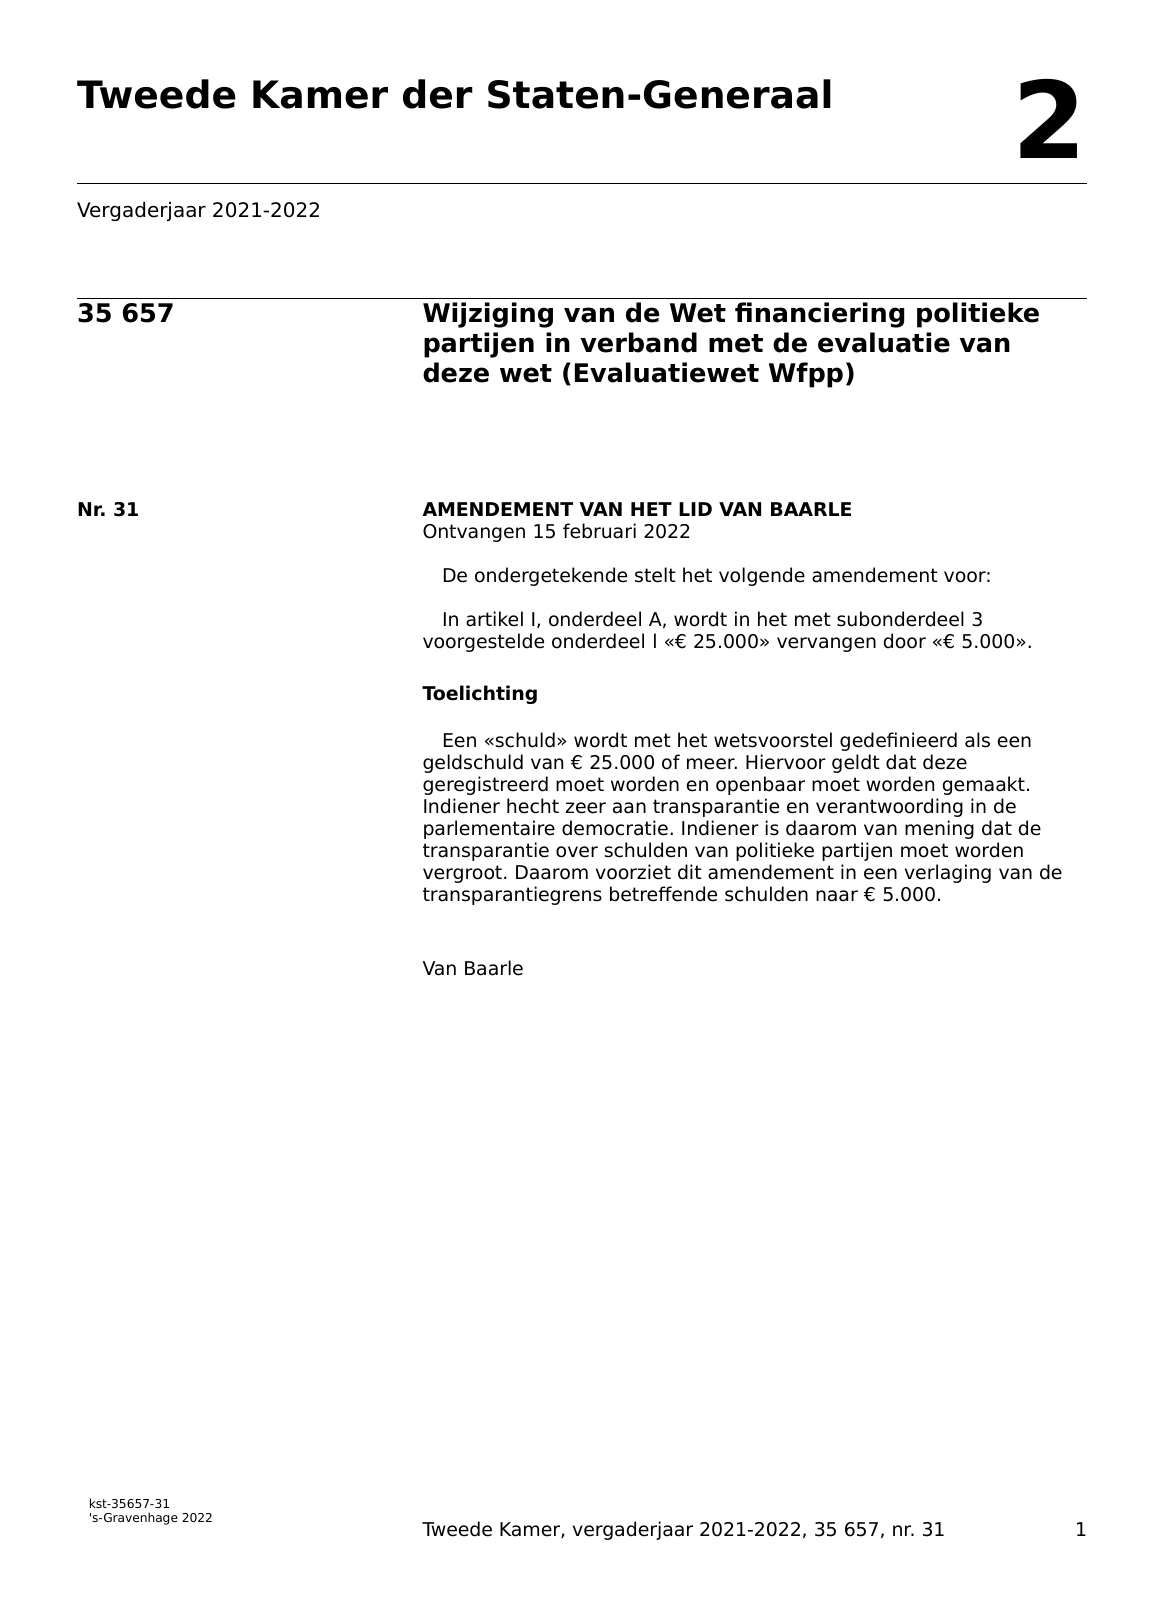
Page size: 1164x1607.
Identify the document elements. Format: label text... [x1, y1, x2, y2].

text kst-35657-31 [88, 1497, 323, 1511]
table_header Tweede Kamer der Staten-Generaal [77, 59, 886, 183]
subtitle Toelichting [422, 683, 1087, 705]
text Van Baarle [422, 936, 1087, 980]
text Een «schuld» wordt met het wetsvoorstel gedefinieerd als een geldschuld van € 25.000 of meer. Hiervoor geldt dat deze geregistreerd moet worden en openbaar moet worden gemaakt. Indiener hecht zeer aan transparantie en verantwoording in de parlementaire democratie. Indiener is daarom van mening dat de transparantie over schulden van politieke partijen moet worden vergroot. Daarom voorziet dit amendement in een verlaging van de transparantiegrens betreffende schulden naar € 5.000. [422, 730, 1087, 906]
subtitle Nr. 31 AMENDEMENT VAN HET LID VAN BAARLE [77, 499, 1087, 521]
text 's-Gravenhage 2022 [88, 1511, 323, 1525]
text De ondergetekende stelt het volgende amendement voor: [422, 565, 1087, 587]
table_header 2 [886, 59, 1087, 183]
subtitle 35 657 Wijziging van de Wet financiering politieke partijen in verband met de evaluatie van deze wet (Evaluatiewet Wfpp) [77, 299, 1087, 388]
text In artikel I, onderdeel A, wordt in het met subonderdeel 3 voorgestelde onderdeel l «€ 25.000» vervangen door «€ 5.000». [422, 609, 1087, 653]
text Ontvangen 15 februari 2022 [422, 521, 1087, 543]
table_cell Vergaderjaar 2021-2022 [77, 184, 1087, 298]
